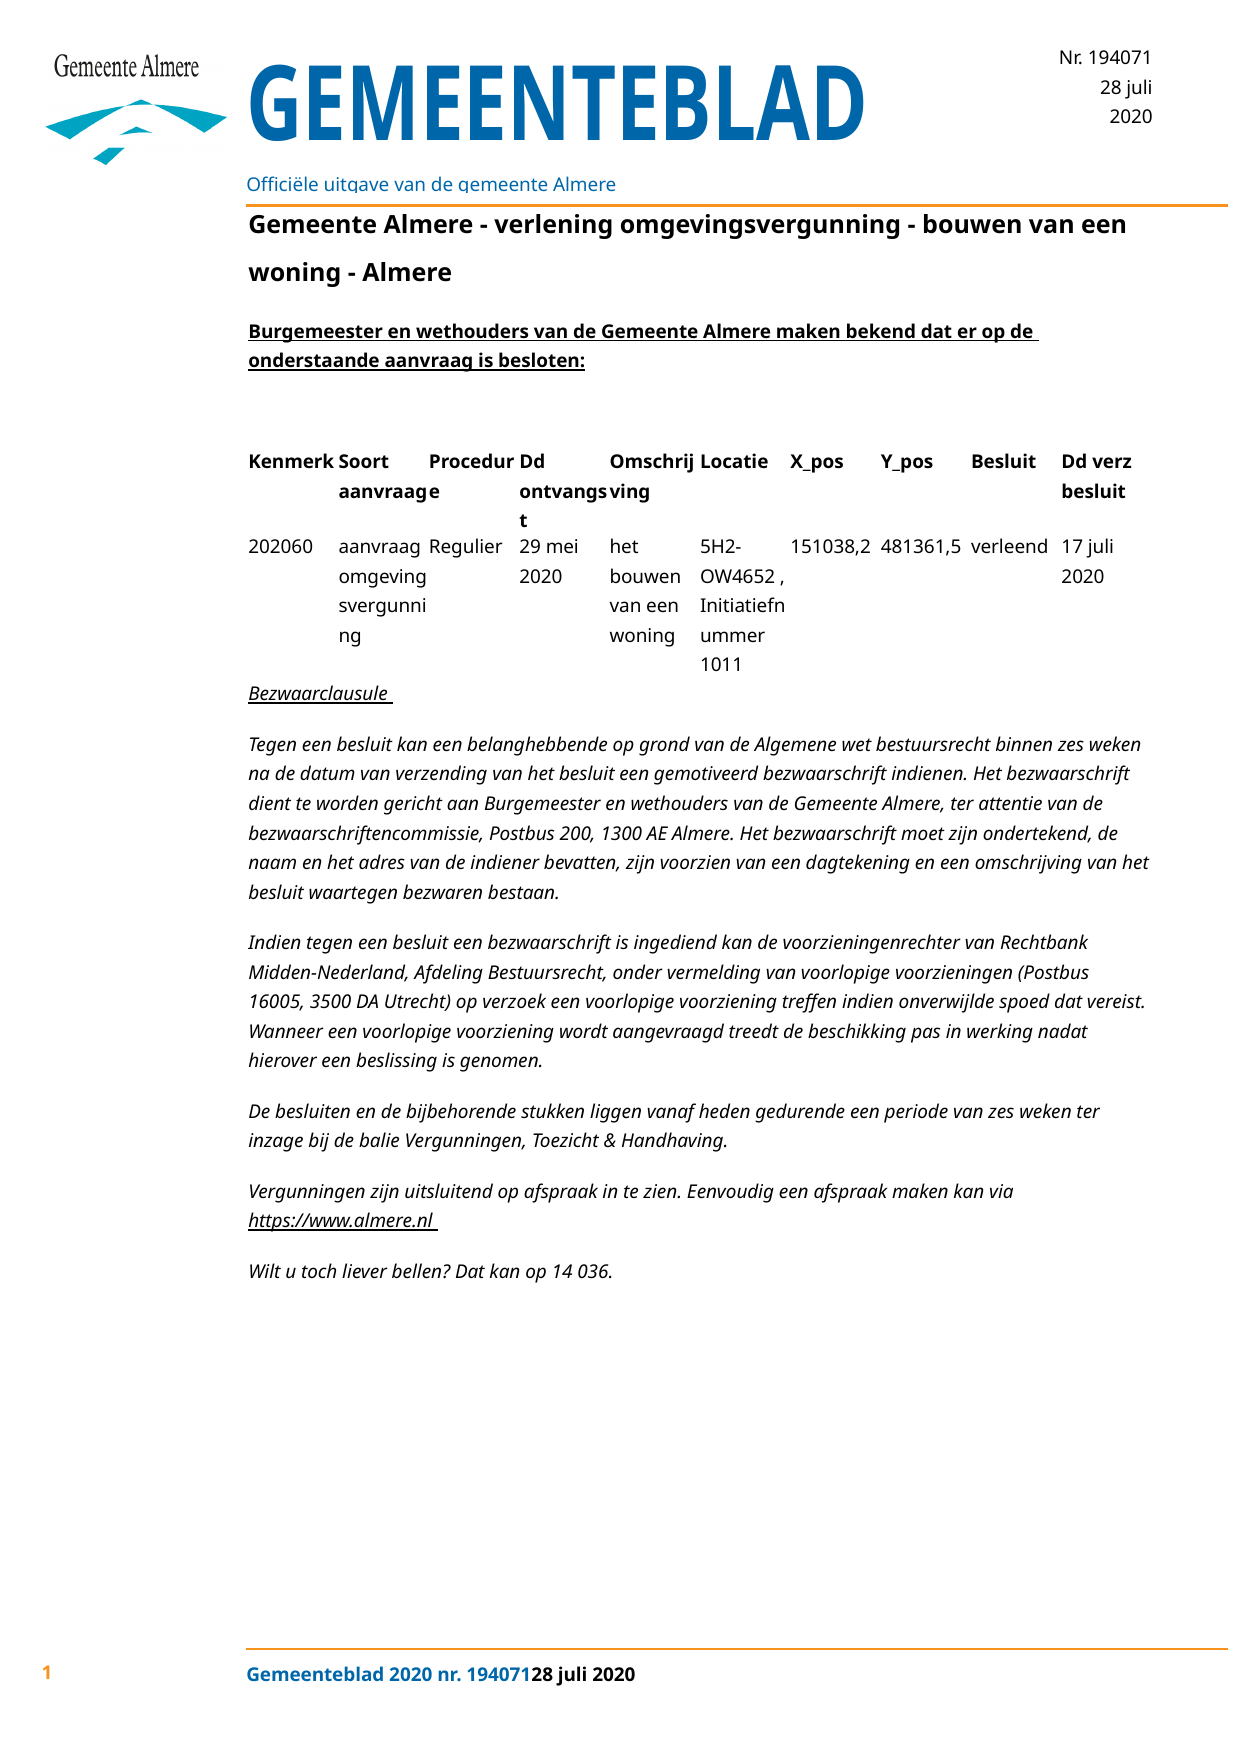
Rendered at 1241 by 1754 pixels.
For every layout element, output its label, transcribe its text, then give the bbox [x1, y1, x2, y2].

table_header Omschrijving [609, 449, 700, 533]
table_header Dd ontvangst [519, 449, 609, 533]
text Burgemeester en wethouders van de Gemeente Almere maken bekend dat er op de onderstaande aanvraag is besloten: [248, 318, 1152, 373]
table_cell 202060 [248, 533, 338, 677]
table_header Procedure [429, 449, 519, 533]
text De besluiten en de bijbehorende stukken liggen vanaf heden gedurende een periode van zes weken ter inzage bij de balie Vergunningen, Toezicht & Handhaving. [248, 1098, 1152, 1153]
table_cell 151038,2 [790, 533, 881, 677]
table_header Locatie [700, 449, 790, 533]
table_cell 481361,5 [881, 533, 971, 677]
table_header Dd verz besluit [1061, 449, 1152, 533]
table_cell 29 mei 2020 [519, 533, 609, 677]
table_cell aanvraag omgevingsvergunning [338, 533, 429, 677]
text Tegen een besluit kan een belanghebbende op grond van de Algemene wet bestuursrecht binnen zes weken na de datum van verzending van het besluit een gemotiveerd bezwaarschrift indienen. Het bezwaarschrift dient te worden gericht aan Burgemeester en wethouders van de Gemeente Almere, ter attentie van de bezwaarschriftencommissie, Postbus 200, 1300 AE Almere. Het bezwaarschrift moet zijn ondertekend, de naam en het adres van de indiener bevatten, zijn voorzien van een dagtekening en een omschrijving van het besluit waartegen bezwaren bestaan. [248, 731, 1152, 905]
table_cell 17 juli 2020 [1061, 533, 1152, 677]
text Wilt u toch liever bellen? Dat kan op 14 036. [248, 1258, 1152, 1284]
table_header Besluit [971, 449, 1061, 533]
table_header Soort aanvraag [338, 449, 429, 533]
table_cell 5H2-OW4652 , Initiatiefnummer 1011 [700, 533, 790, 677]
picture [41, 47, 231, 172]
table_cell het bouwen van een woning [609, 533, 700, 677]
text Gemeente Almere - verlening omgevingsvergunning - bouwen van een woning - Almere [248, 207, 1152, 288]
table_header Kenmerk [248, 449, 338, 533]
table_cell verleend [971, 533, 1061, 677]
table_header Y_pos [881, 449, 971, 533]
text Bezwaarclausule [248, 681, 1152, 706]
table_header X_pos [790, 449, 881, 533]
text Vergunningen zijn uitsluitend op afspraak in te zien. Eenvoudig een afspraak maken kan via https://www.almere.nl [248, 1178, 1152, 1233]
text Indien tegen een besluit een bezwaarschrift is ingediend kan de voorzieningenrechter van Rechtbank Midden-Nederland, Afdeling Bestuursrecht, onder vermelding van voorlopige voorzieningen (Postbus 16005, 3500 DA Utrecht) op verzoek een voorlopige voorziening treffen indien onverwijlde spoed dat vereist. Wanneer een voorlopige voorziening wordt aangevraagd treedt de beschikking pas in werking nadat hierover een beslissing is genomen. [248, 929, 1152, 1073]
table_cell Regulier [429, 533, 519, 677]
